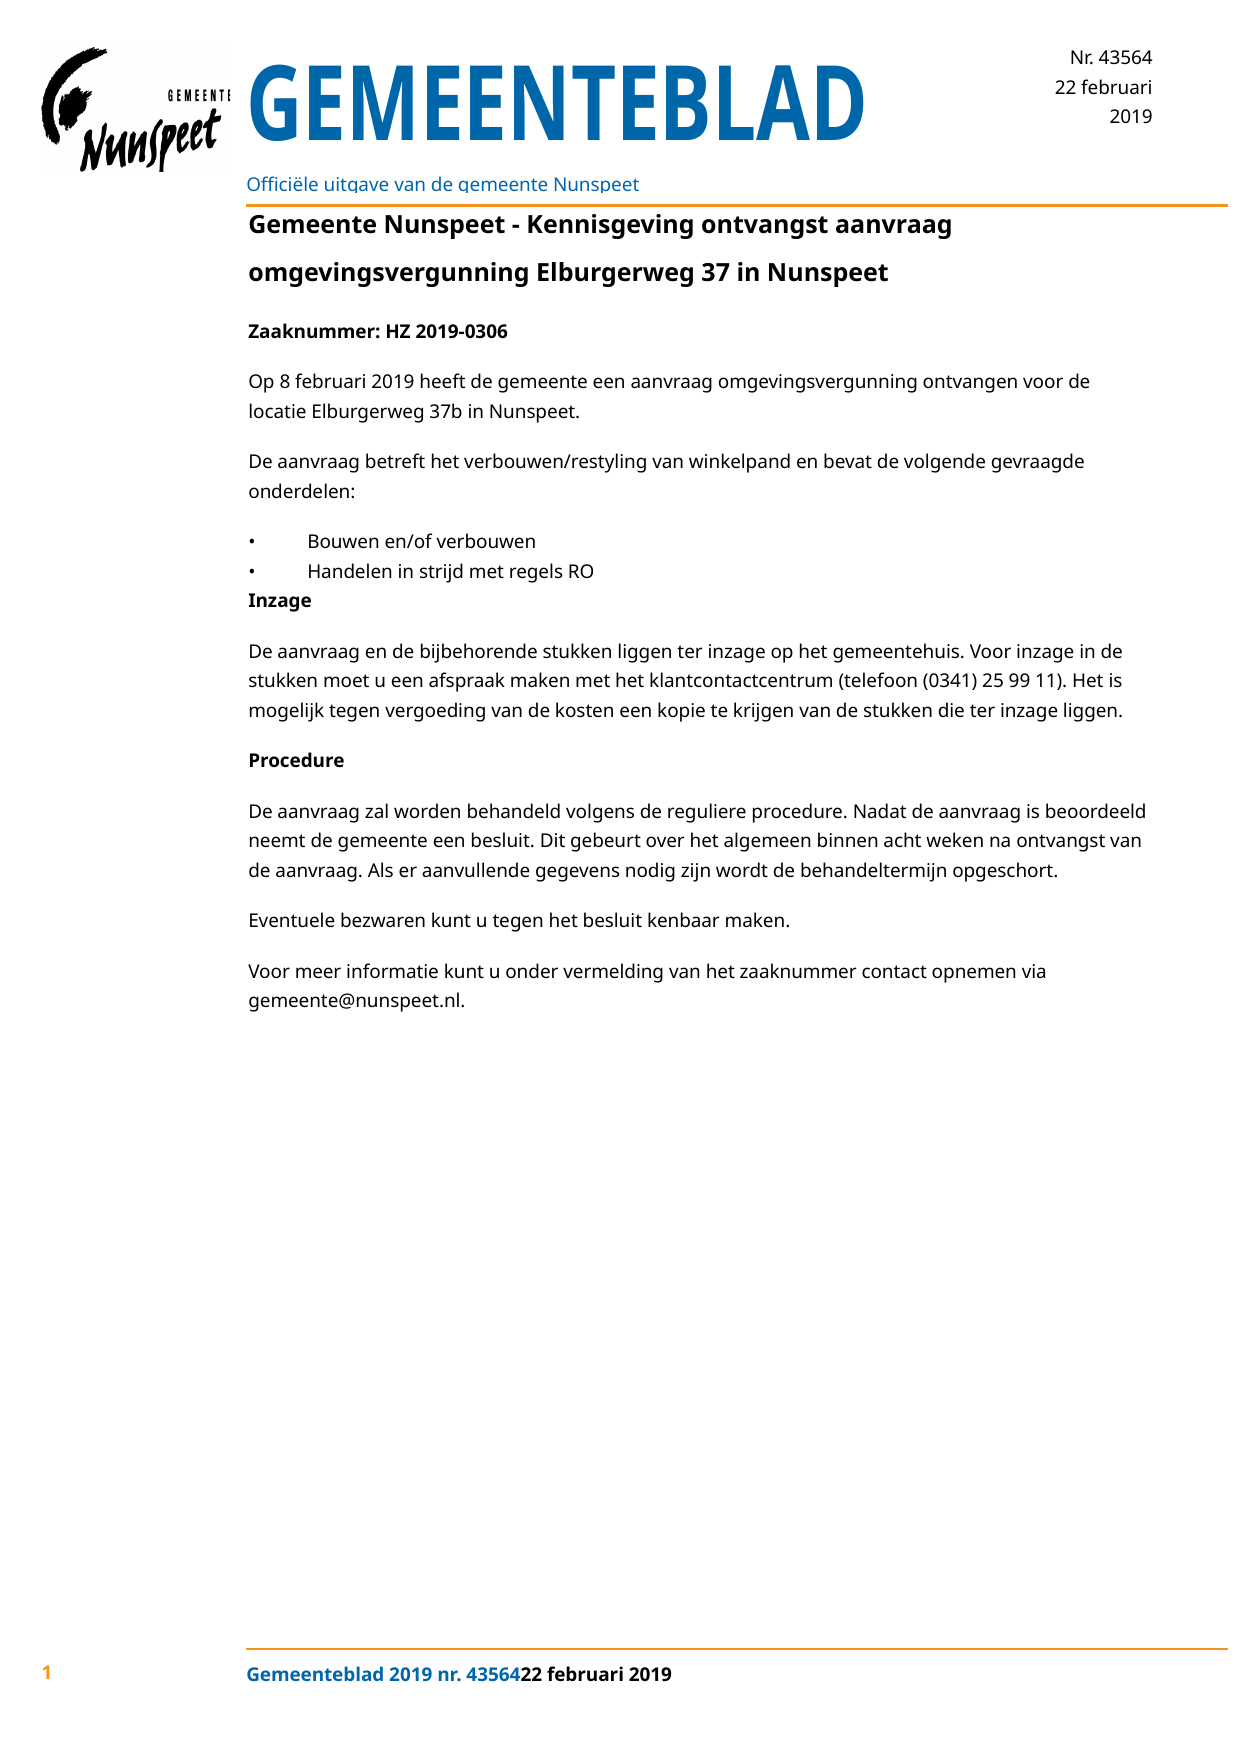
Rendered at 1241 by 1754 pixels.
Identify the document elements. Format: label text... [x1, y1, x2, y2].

text Inzage [248, 587, 1152, 613]
text Zaaknummer: HZ 2019-0306 [248, 318, 1152, 344]
text De aanvraag en de bijbehorende stukken liggen ter inzage op het gemeentehuis. Voor inzage in de stukken moet u een afspraak maken met het klantcontactcentrum (telefoon (0341) 25 99 11). Het is mogelijk tegen vergoeding van de kosten een kopie te krijgen van de stukken die ter inzage liggen. [248, 638, 1152, 723]
picture [41, 47, 231, 172]
text Gemeente Nunspeet - Kennisgeving ontvangst aanvraag omgevingsvergunning Elburgerweg 37 in Nunspeet [248, 207, 1152, 288]
text Procedure [248, 747, 1152, 773]
list Handelen in strijd met regels RO [248, 558, 1152, 584]
text Op 8 februari 2019 heeft de gemeente een aanvraag omgevingsvergunning ontvangen voor de locatie Elburgerweg 37b in Nunspeet. [248, 368, 1152, 424]
text Eventuele bezwaren kunt u tegen het besluit kenbaar maken. [248, 907, 1152, 933]
text Voor meer informatie kunt u onder vermelding van het zaaknummer contact opnemen via gemeente@nunspeet.nl. [248, 958, 1152, 1013]
text De aanvraag betreft het verbouwen/restyling van winkelpand en bevat de volgende gevraagde onderdelen: [248, 448, 1152, 504]
list Bouwen en/of verbouwen [248, 528, 1152, 554]
text De aanvraag zal worden behandeld volgens de reguliere procedure. Nadat de aanvraag is beoordeeld neemt de gemeente een besluit. Dit gebeurt over het algemeen binnen acht weken na ontvangst van de aanvraag. Als er aanvullende gegevens nodig zijn wordt de behandeltermijn opgeschort. [248, 798, 1152, 883]
